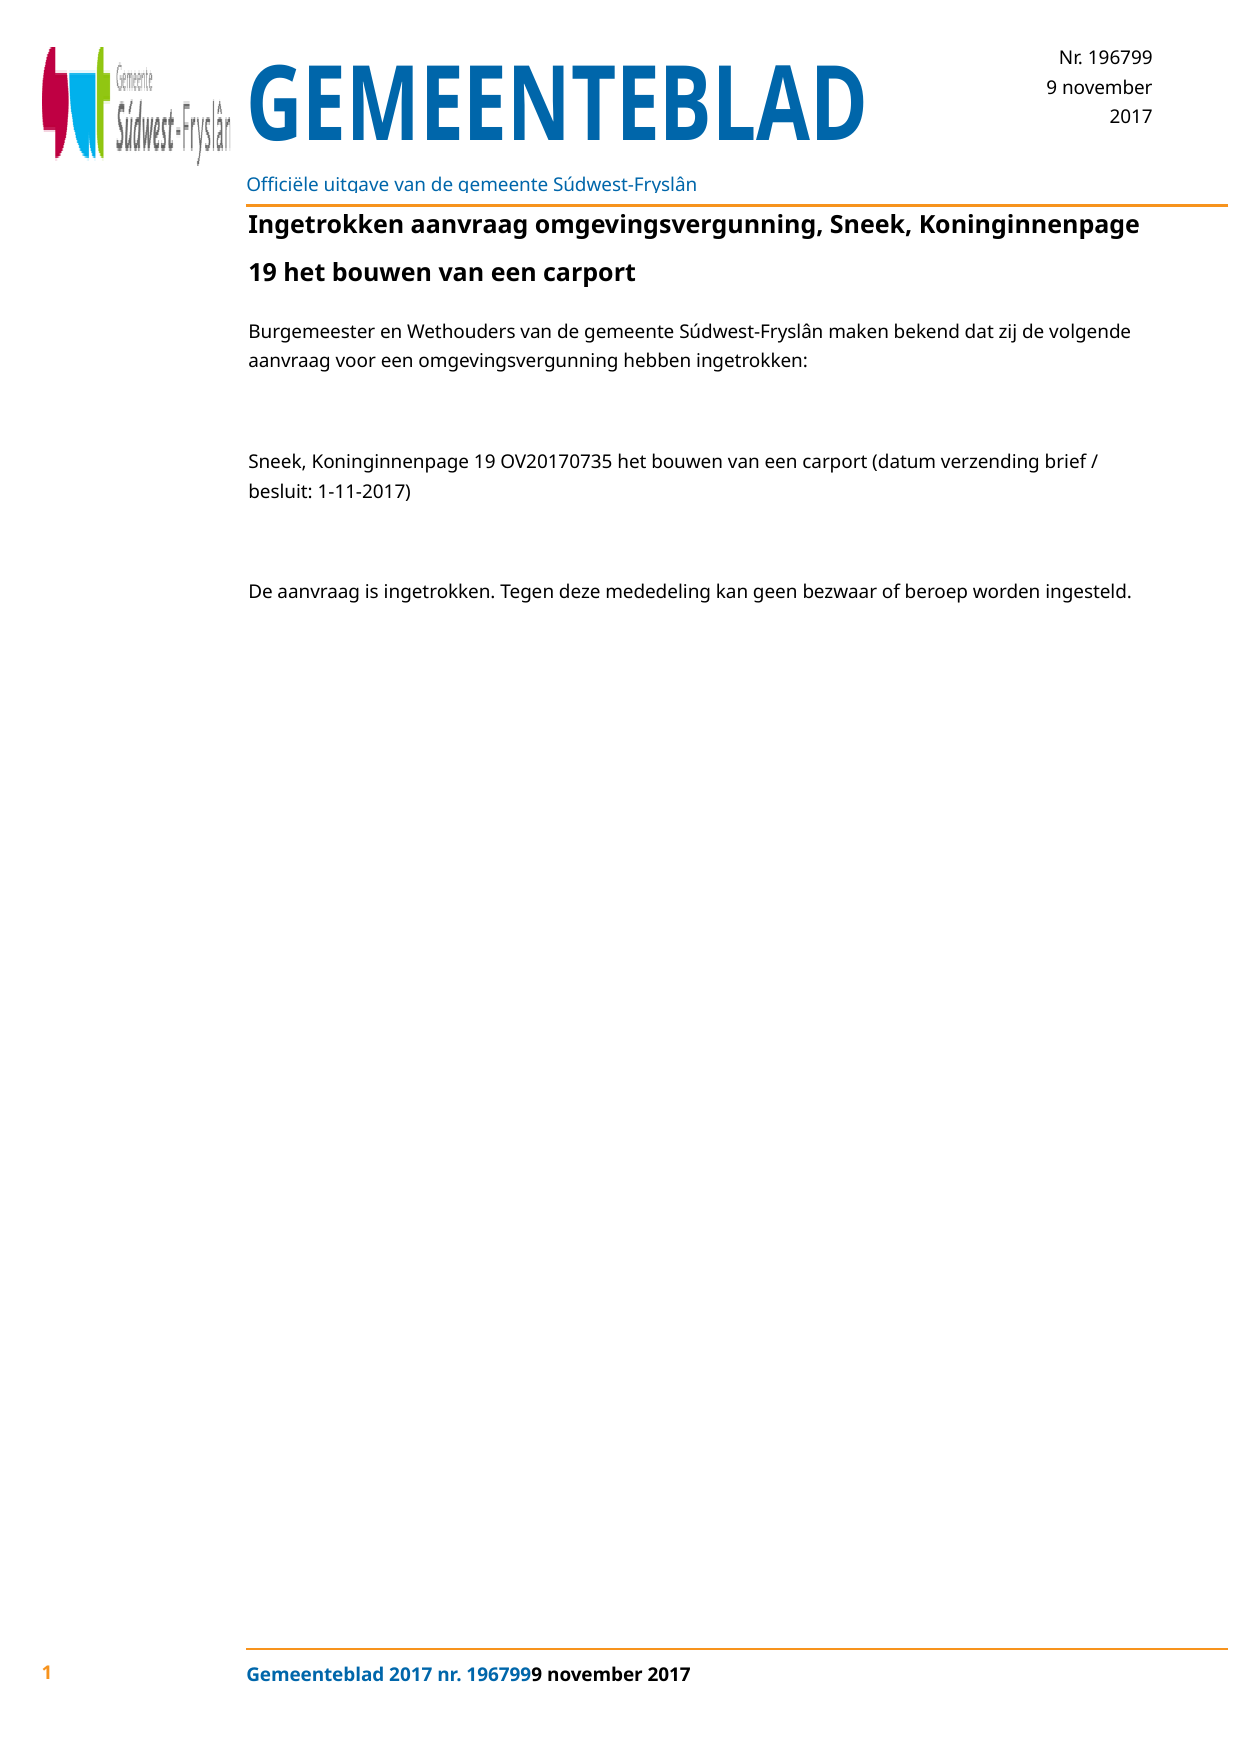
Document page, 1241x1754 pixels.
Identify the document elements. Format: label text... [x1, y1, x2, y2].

text Sneek, Koninginnenpage 19 OV20170735 het bouwen van een carport (datum verzending brief / besluit: 1-11-2017) [248, 448, 1152, 504]
text Ingetrokken aanvraag omgevingsvergunning, Sneek, Koninginnenpage 19 het bouwen van een carport [248, 207, 1152, 288]
text Burgemeester en Wethouders van de gemeente Súdwest-Fryslân maken bekend dat zij de volgende aanvraag voor een omgevingsvergunning hebben ingetrokken: [248, 318, 1152, 373]
text De aanvraag is ingetrokken. Tegen deze mededeling kan geen bezwaar of beroep worden ingesteld. [248, 579, 1152, 604]
picture [41, 47, 231, 172]
